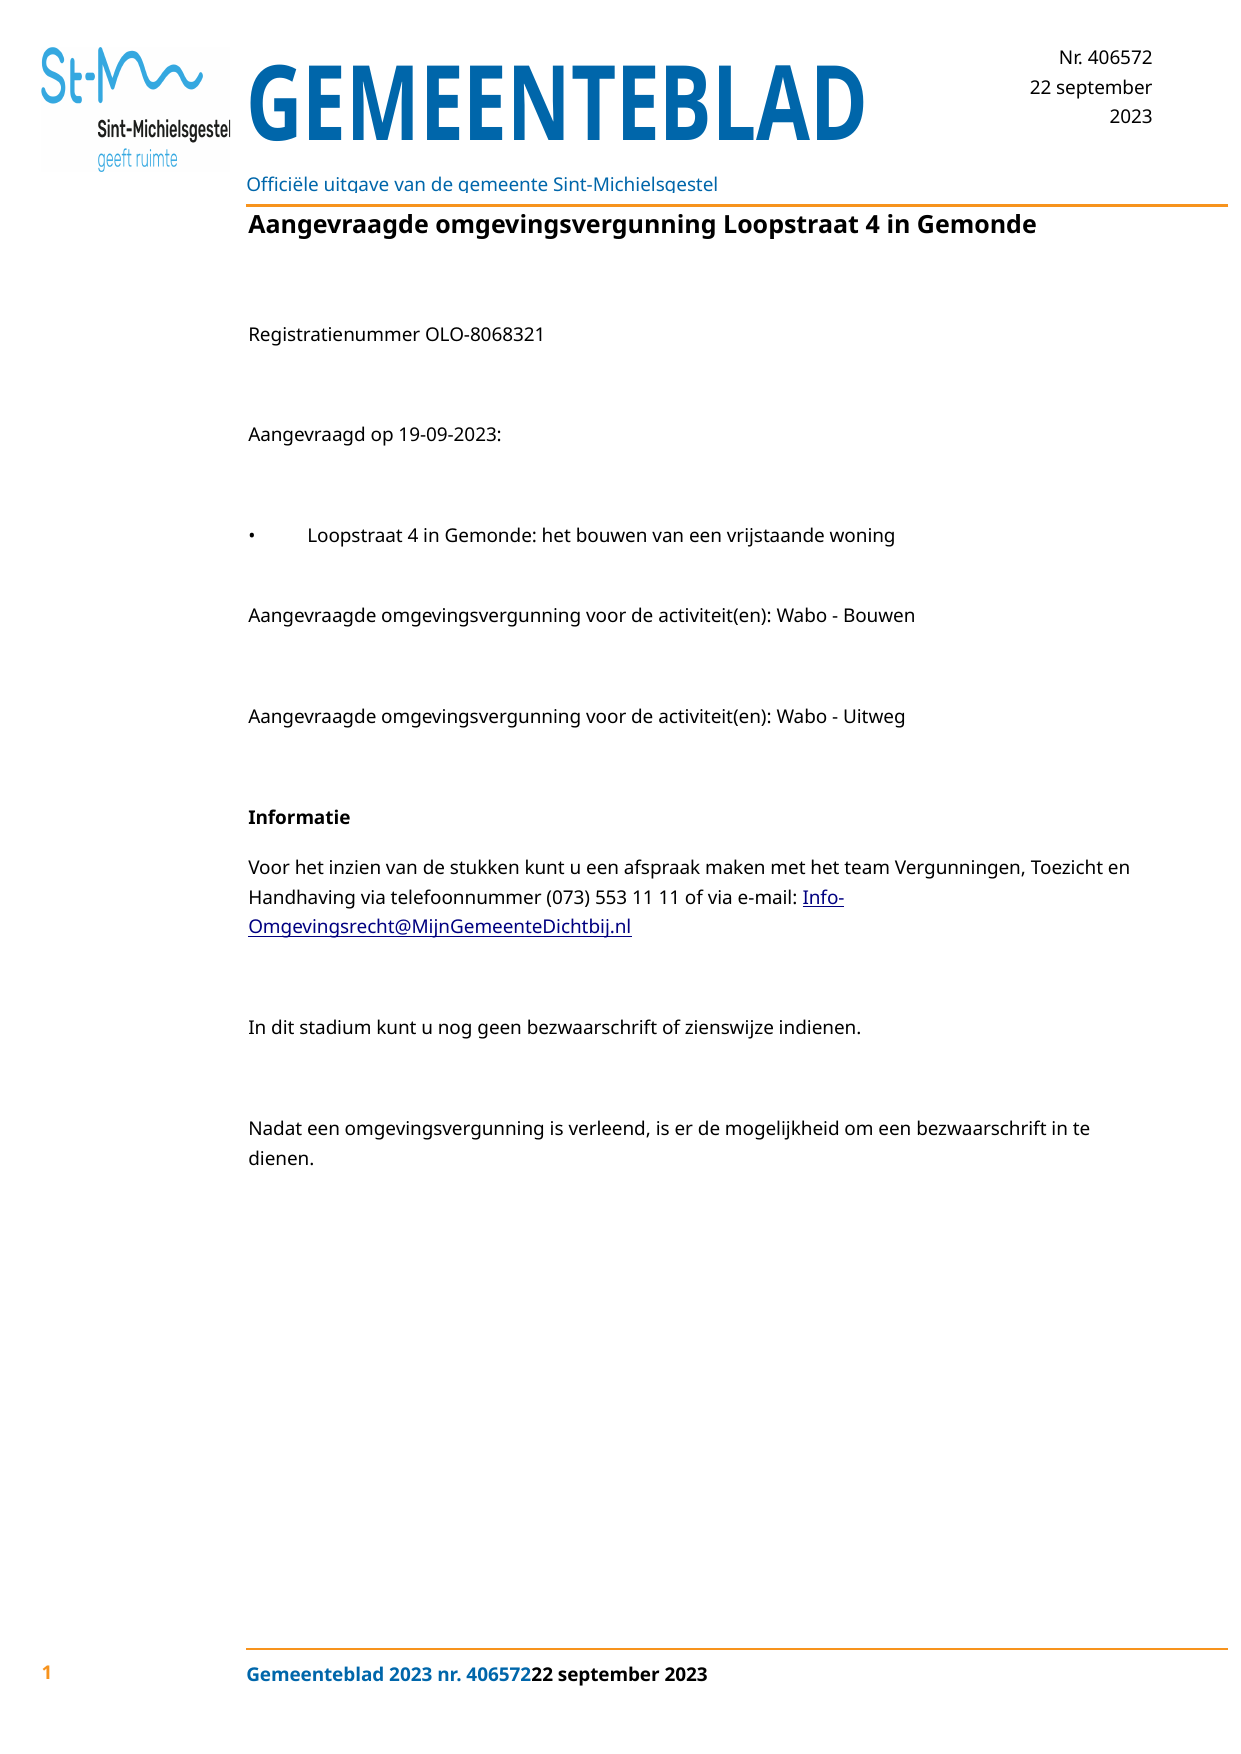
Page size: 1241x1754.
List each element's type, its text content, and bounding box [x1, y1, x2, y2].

text Registratienummer OLO-8068321 [248, 321, 1152, 346]
text In dit stadium kunt u nog geen bezwaarschrift of zienswijze indienen. [248, 1014, 1152, 1040]
list Loopstraat 4 in Gemonde: het bouwen van een vrijstaande woning [248, 522, 1152, 548]
text Voor het inzien van de stukken kunt u een afspraak maken met het team Vergunningen, Toezicht en Handhaving via telefoonnummer (073) 553 11 11 of via e-mail: Info-Omgevingsrecht@MijnGemeenteDichtbij.nl [248, 854, 1152, 939]
text Aangevraagd op 19-09-2023: [248, 422, 1152, 447]
text Aangevraagde omgevingsvergunning Loopstraat 4 in Gemonde [248, 207, 1152, 241]
text Informatie [248, 804, 1152, 830]
text Nadat een omgevingsvergunning is verleend, is er de mogelijkheid om een bezwaarschrift in te dienen. [248, 1115, 1152, 1171]
text Aangevraagde omgevingsvergunning voor de activiteit(en): Wabo - Bouwen [248, 602, 1152, 628]
text Aangevraagde omgevingsvergunning voor de activiteit(en): Wabo - Uitweg [248, 703, 1152, 729]
picture [41, 47, 231, 172]
